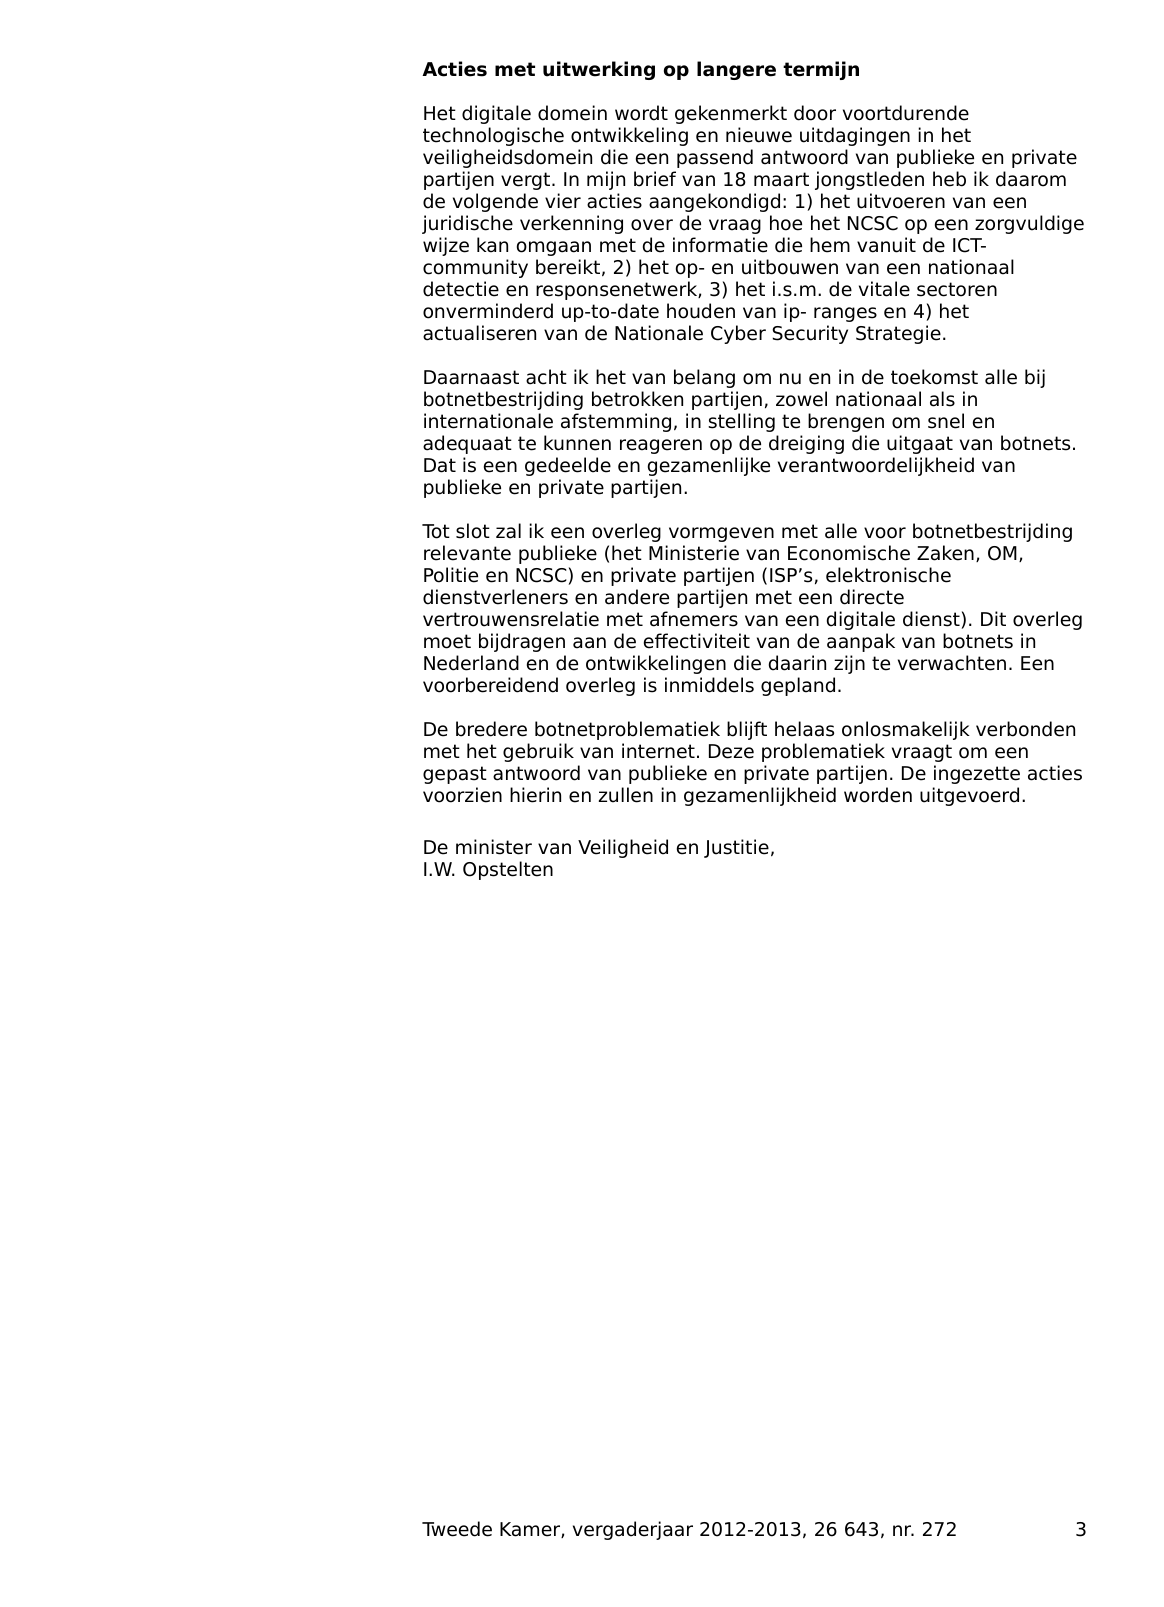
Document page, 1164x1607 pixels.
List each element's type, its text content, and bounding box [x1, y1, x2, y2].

text Daarnaast acht ik het van belang om nu en in de toekomst alle bij botnetbestrijding betrokken partijen, zowel nationaal als in internationale afstemming, in stelling te brengen om snel en adequaat te kunnen reageren op de dreiging die uitgaat van botnets. Dat is een gedeelde en gezamenlijke verantwoordelijkheid van publieke en private partijen. [422, 367, 1087, 499]
subtitle Acties met uitwerking op langere termijn [422, 59, 1087, 81]
text Tot slot zal ik een overleg vormgeven met alle voor botnetbestrijding relevante publieke (het Ministerie van Economische Zaken, OM, Politie en NCSC) en private partijen (ISP’s, elektronische dienstverleners en andere partijen met een directe vertrouwensrelatie met afnemers van een digitale dienst). Dit overleg moet bijdragen aan de effectiviteit van de aanpak van botnets in Nederland en de ontwikkelingen die daarin zijn te verwachten. Een voorbereidend overleg is inmiddels gepland. [422, 521, 1087, 697]
text Het digitale domein wordt gekenmerkt door voortdurende technologische ontwikkeling en nieuwe uitdagingen in het veiligheidsdomein die een passend antwoord van publieke en private partijen vergt. In mijn brief van 18 maart jongstleden heb ik daarom de volgende vier acties aangekondigd: 1) het uitvoeren van een juridische verkenning over de vraag hoe het NCSC op een zorgvuldige wijze kan omgaan met de informatie die hem vanuit de ICT-community bereikt, 2) het op- en uitbouwen van een nationaal detectie en responsenetwerk, 3) het i.s.m. de vitale sectoren onverminderd up-to-date houden van ip- ranges en 4) het actualiseren van de Nationale Cyber Security Strategie. [422, 103, 1087, 345]
text De bredere botnetproblematiek blijft helaas onlosmakelijk verbonden met het gebruik van internet. Deze problematiek vraagt om een gepast antwoord van publieke en private partijen. De ingezette acties voorzien hierin en zullen in gezamenlijkheid worden uitgevoerd. [422, 719, 1087, 807]
text De minister van Veiligheid en Justitie, I.W. Opstelten [422, 837, 1087, 881]
